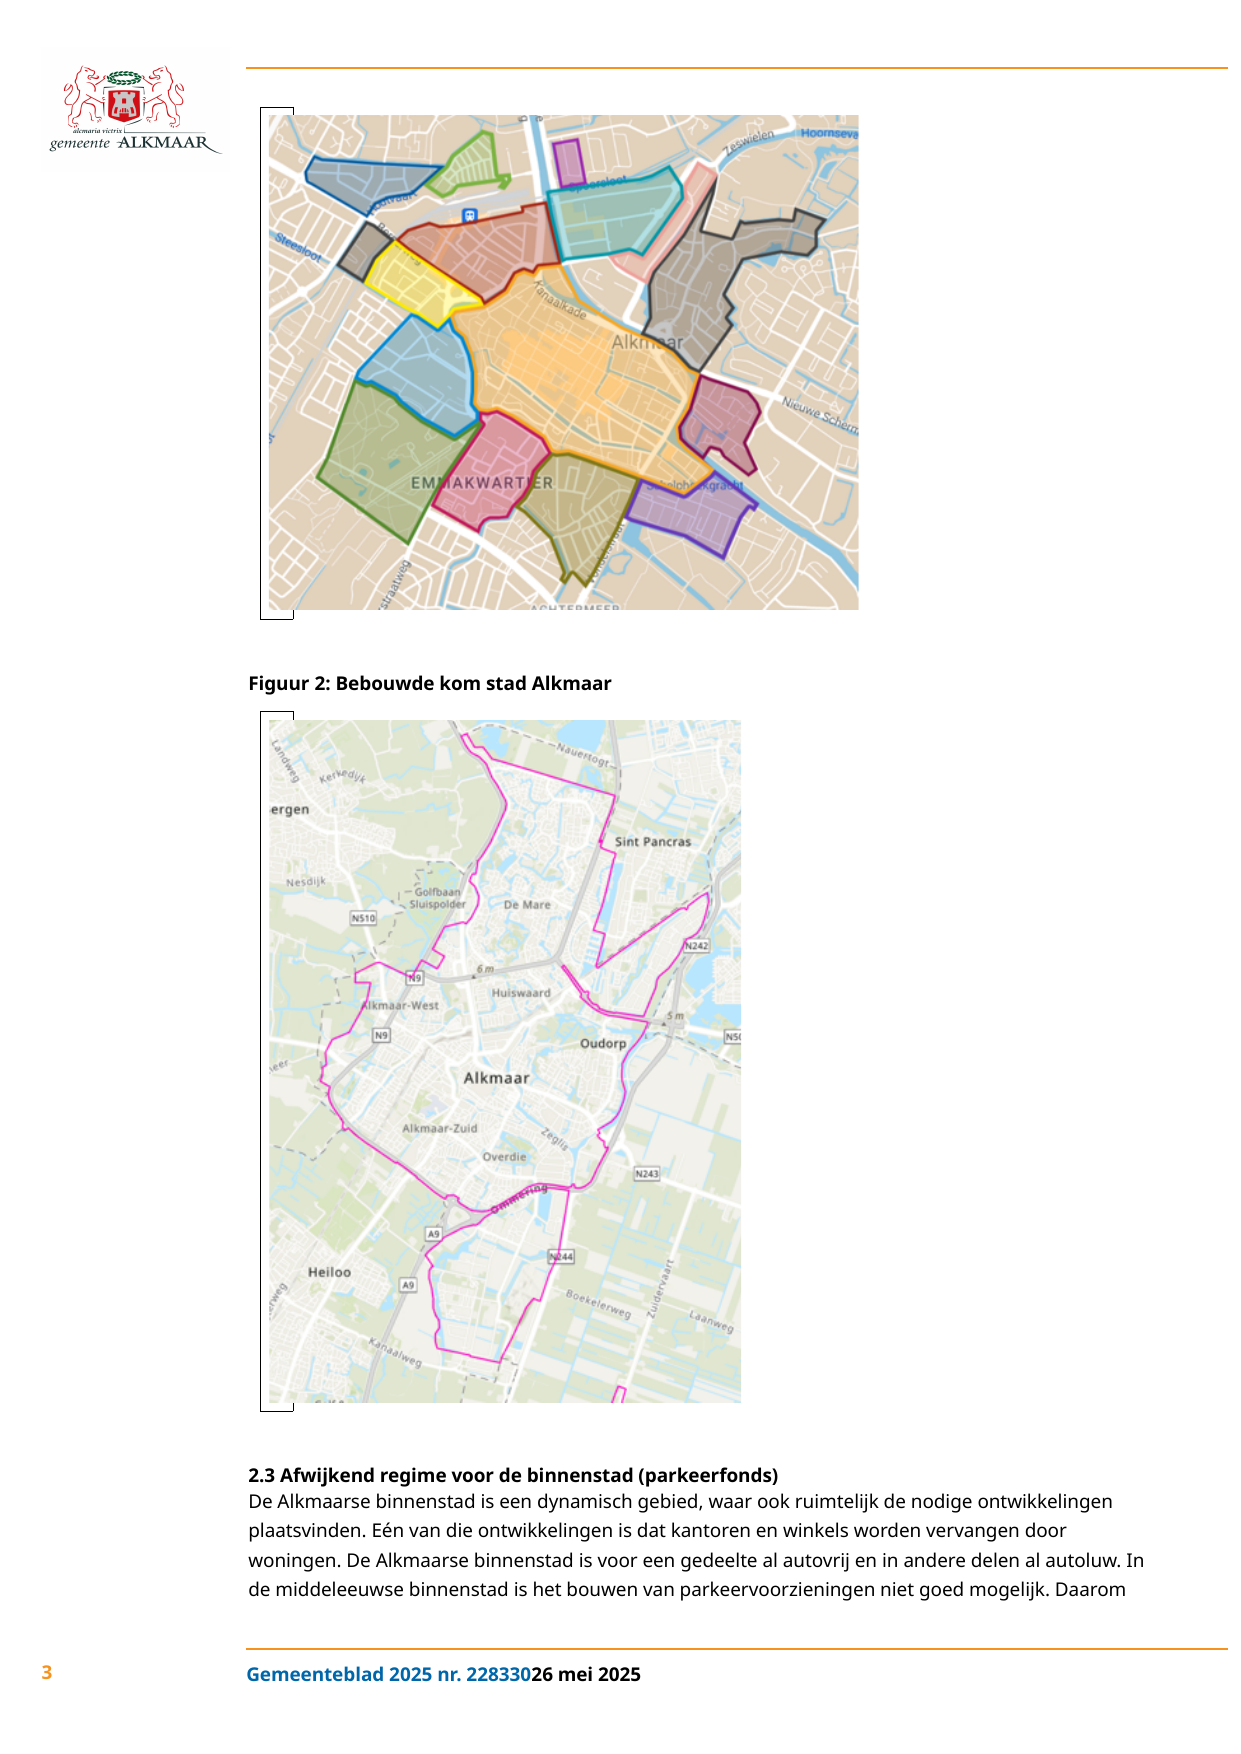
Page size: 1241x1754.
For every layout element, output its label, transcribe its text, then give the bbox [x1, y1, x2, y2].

picture [41, 47, 231, 172]
picture [268, 720, 742, 1403]
text 2.3 Afwijkend regime voor de binnenstad (parkeerfonds) [248, 1462, 1152, 1488]
picture [268, 115, 860, 610]
text De Alkmaarse binnenstad is een dynamisch gebied, waar ook ruimtelijk de nodige ontwikkelingen plaatsvinden. Eén van die ontwikkelingen is dat kantoren en winkels worden vervangen door woningen. De Alkmaarse binnenstad is voor een gedeelte al autovrij en in andere delen al autoluw. In de middeleeuwse binnenstad is het bouwen van parkeervoorzieningen niet goed mogelijk. Daarom [248, 1488, 1152, 1602]
text Figuur 2: Bebouwde kom stad Alkmaar [248, 670, 1152, 696]
